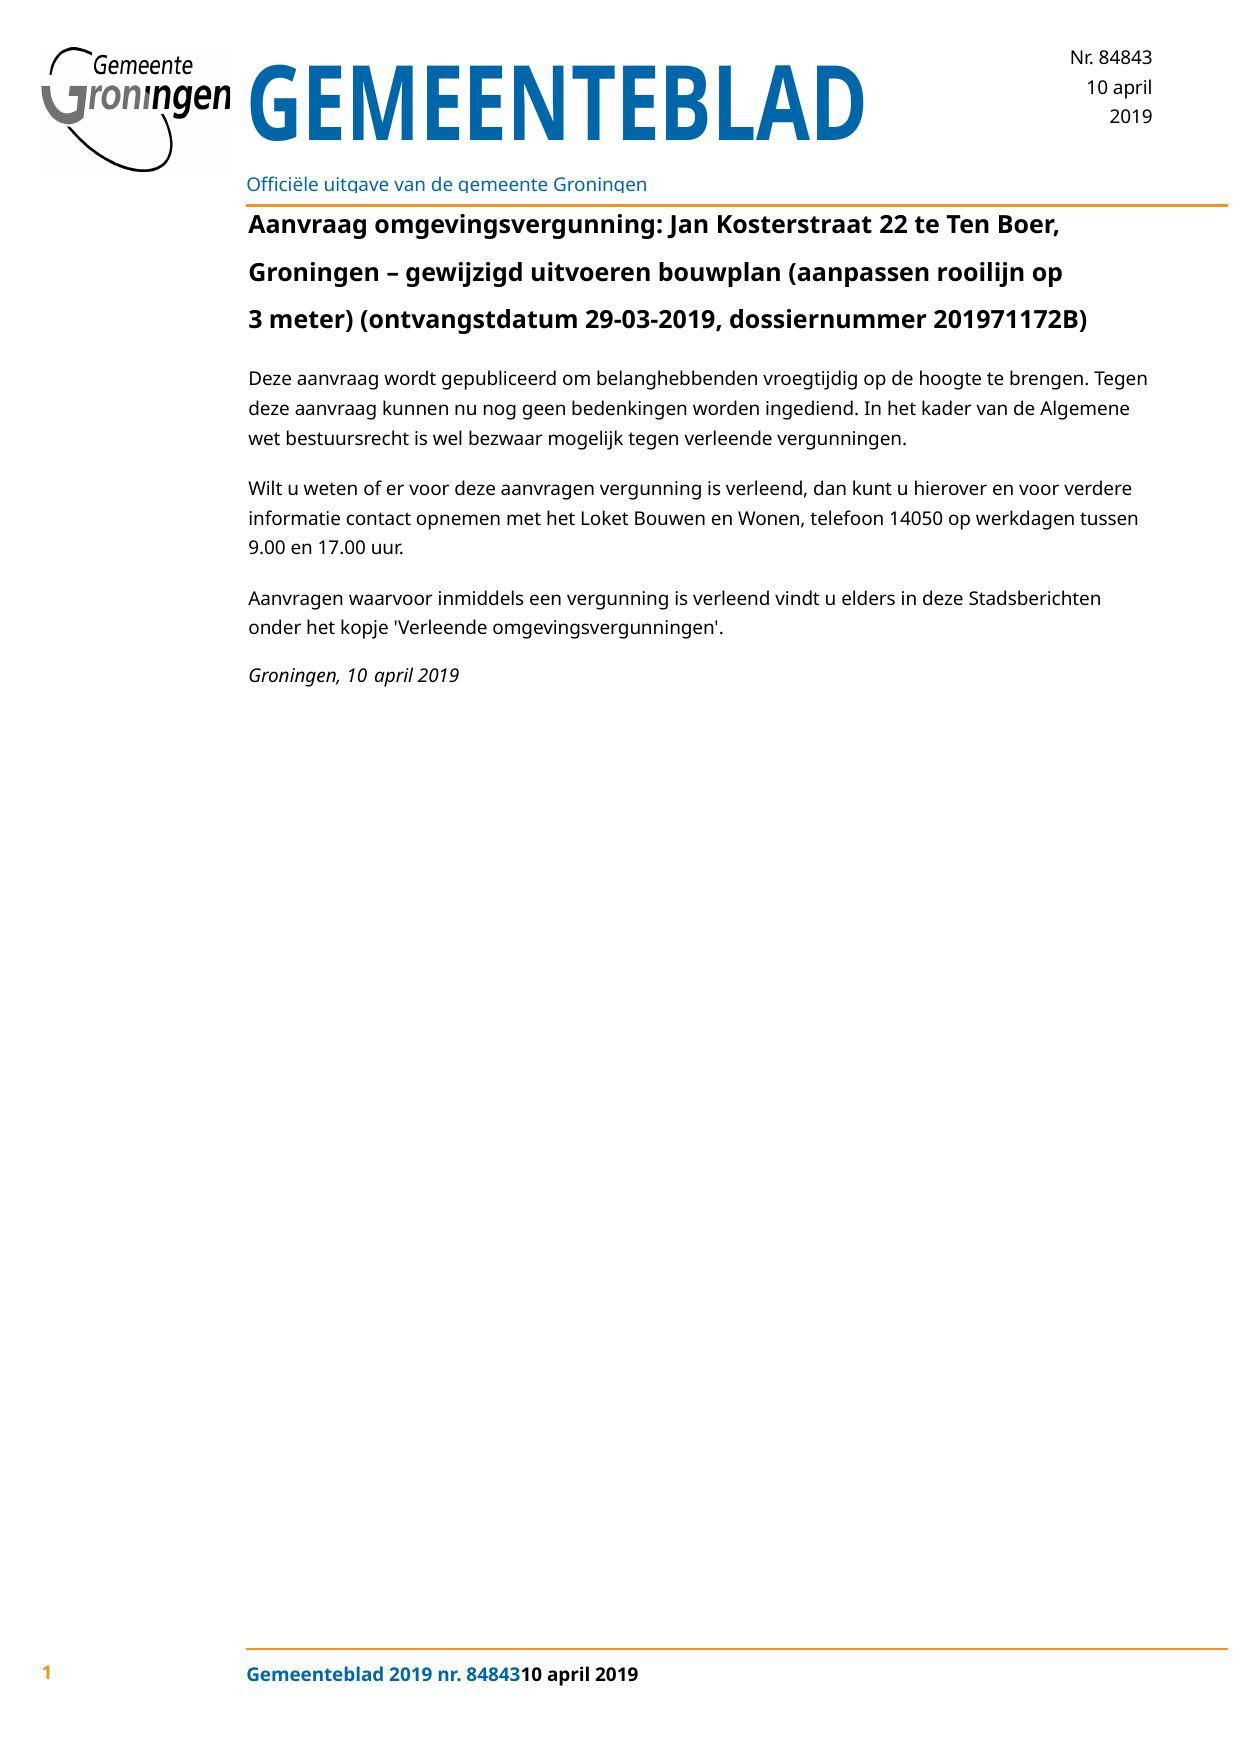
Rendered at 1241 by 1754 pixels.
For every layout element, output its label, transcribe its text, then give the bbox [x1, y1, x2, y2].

text Aanvraag omgevingsvergunning: Jan Kosterstraat 22 te Ten Boer, Groningen – gewijzigd uitvoeren bouwplan (aanpassen rooilijn op 3 meter) (ontvangstdatum 29-03-2019, dossiernummer 201971172B) [248, 207, 1152, 336]
text Deze aanvraag wordt gepubliceerd om belanghebbenden vroegtijdig op de hoogte te brengen. Tegen deze aanvraag kunnen nu nog geen bedenkingen worden ingediend. In het kader van de Algemene wet bestuursrecht is wel bezwaar mogelijk tegen verleende vergunningen. [248, 366, 1152, 450]
picture [41, 47, 231, 172]
text Aanvragen waarvoor inmiddels een vergunning is verleend vindt u elders in deze Stadsberichten onder het kopje 'Verleende omgevingsvergunningen'. [248, 585, 1152, 640]
text Groningen, 10 april 2019 [248, 662, 1152, 688]
text Wilt u weten of er voor deze aanvragen vergunning is verleend, dan kunt u hierover en voor verdere informatie contact opnemen met het Loket Bouwen en Wonen, telefoon 14050 op werkdagen tussen 9.00 en 17.00 uur. [248, 475, 1152, 560]
